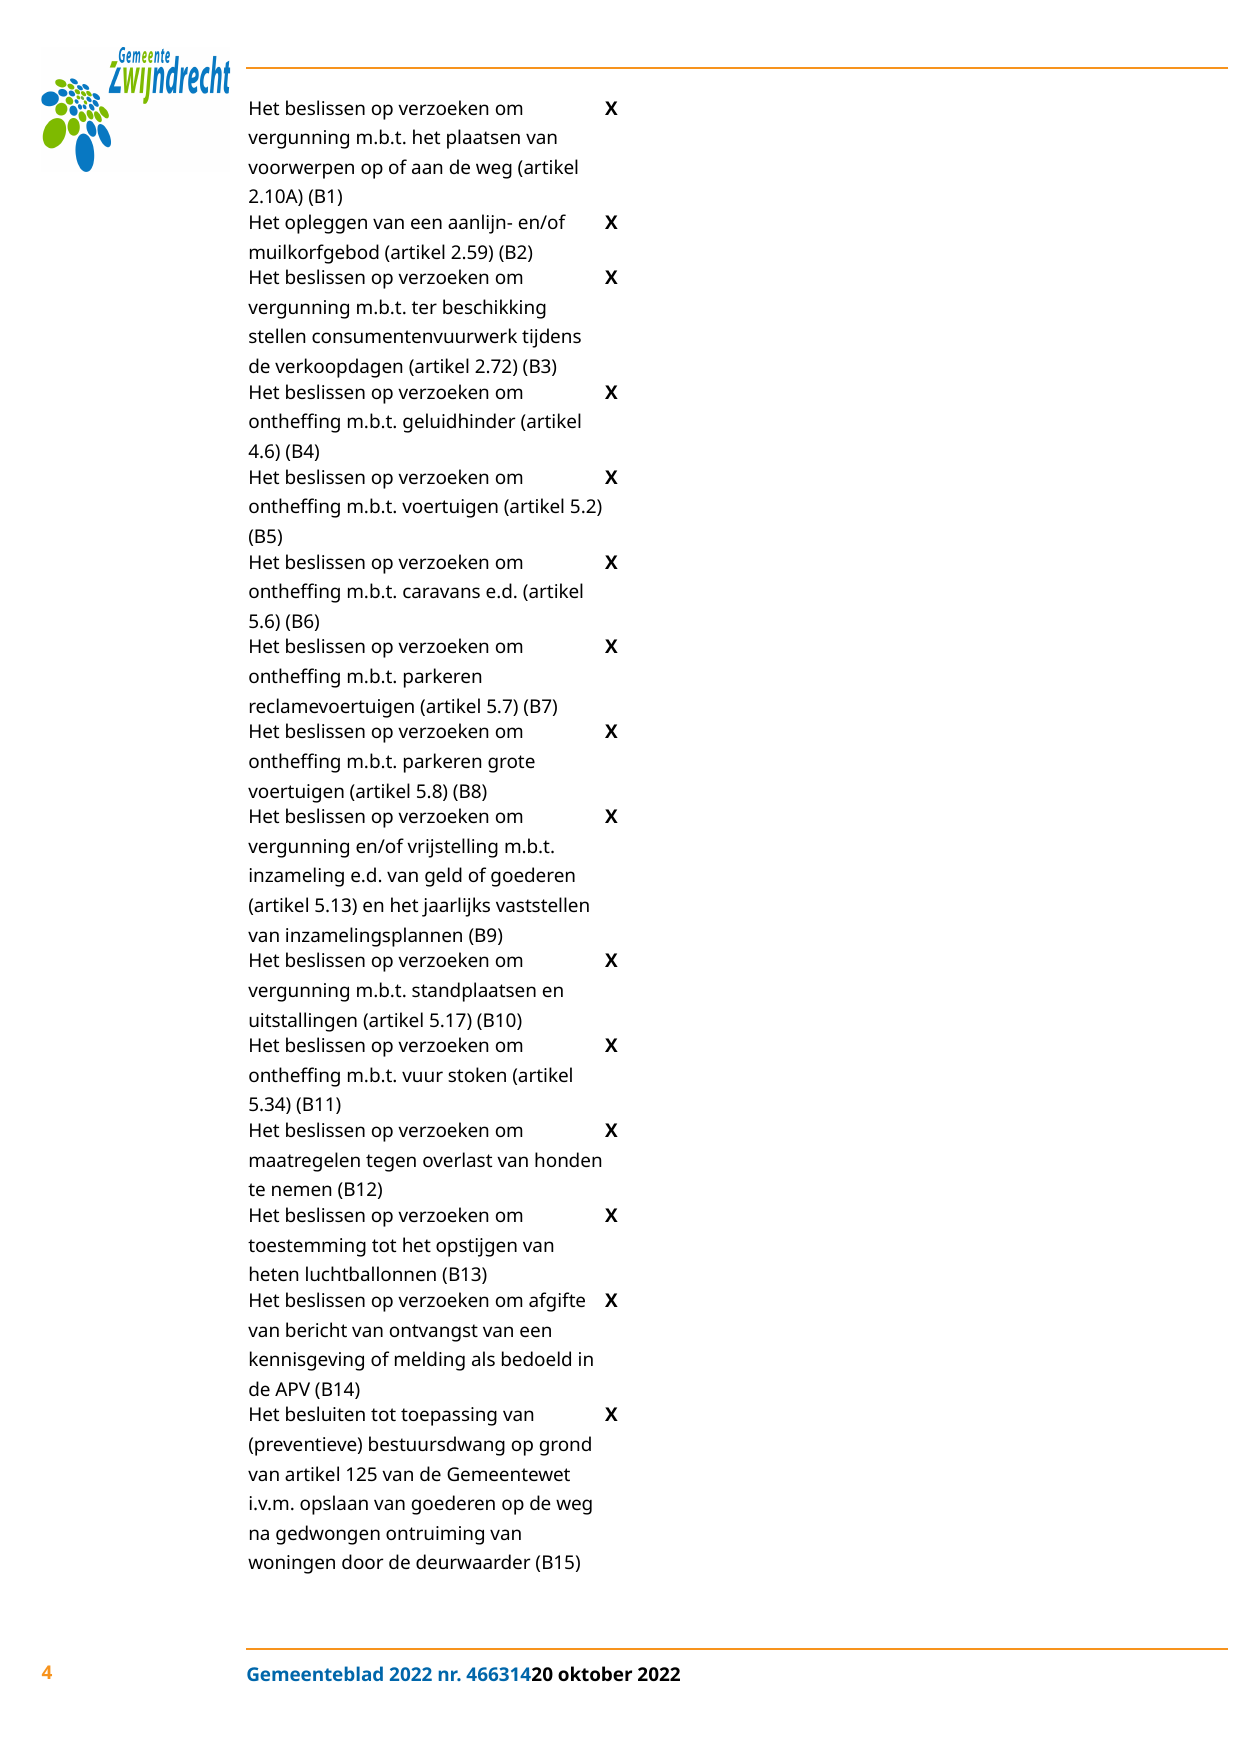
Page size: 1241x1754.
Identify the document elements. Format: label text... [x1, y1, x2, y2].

table_cell X [605, 549, 787, 634]
table_cell X [605, 719, 787, 803]
table_cell X [605, 265, 787, 379]
table_cell [969, 265, 1152, 379]
table_cell [969, 804, 1152, 948]
table_cell [787, 1287, 969, 1402]
table_cell X [605, 95, 787, 209]
table_cell [969, 209, 1152, 264]
table_cell [787, 804, 969, 948]
table_cell [787, 948, 969, 1032]
table_cell [969, 1287, 1152, 1402]
table_cell [969, 1118, 1152, 1202]
table_cell [787, 265, 969, 379]
table_cell [787, 464, 969, 549]
table_cell X [605, 209, 787, 264]
table_cell Het beslissen op verzoeken om afgifte van bericht van ontvangst van een kennisgeving of melding als bedoeld in de APV (B14) [248, 1287, 605, 1402]
table_cell Het opleggen van een aanlijn- en/of muilkorfgebod (artikel 2.59) (B2) [248, 209, 605, 264]
table_cell [969, 549, 1152, 634]
table_cell [605, 1575, 787, 1601]
table_cell Het beslissen op verzoeken om vergunning en/of vrijstelling m.b.t. inzameling e.d. van geld of goederen (artikel 5.13) en het jaarlijks vaststellen van inzamelingsplannen (B9) [248, 804, 605, 948]
table_cell Het beslissen op verzoeken om vergunning m.b.t. het plaatsen van voorwerpen op of aan de weg (artikel 2.10A) (B1) [248, 95, 605, 209]
table_cell [969, 634, 1152, 719]
table_cell Het beslissen op verzoeken om ontheffing m.b.t. vuur stoken (artikel 5.34) (B11) [248, 1033, 605, 1117]
table_cell Het beslissen op verzoeken om ontheffing m.b.t. caravans e.d. (artikel 5.6) (B6) [248, 549, 605, 634]
table_cell X [605, 379, 787, 464]
table_cell X [605, 1202, 787, 1287]
table_cell Het beslissen op verzoeken om ontheffing m.b.t. geluidhinder (artikel 4.6) (B4) [248, 379, 605, 464]
table_cell [787, 719, 969, 803]
table_cell [787, 379, 969, 464]
table_cell [248, 1575, 605, 1601]
picture [41, 47, 231, 172]
table_cell [969, 948, 1152, 1032]
table_cell [969, 95, 1152, 209]
table_cell [787, 634, 969, 719]
table_cell [969, 379, 1152, 464]
table_cell [969, 1402, 1152, 1575]
table_cell Het beslissen op verzoeken om ontheffing m.b.t. parkeren grote voertuigen (artikel 5.8) (B8) [248, 719, 605, 803]
table_cell [787, 1402, 969, 1575]
table_cell X [605, 948, 787, 1032]
table_cell Het beslissen op verzoeken om ontheffing m.b.t. voertuigen (artikel 5.2) (B5) [248, 464, 605, 549]
table_cell [787, 1202, 969, 1287]
table_cell Het beslissen op verzoeken om ontheffing m.b.t. parkeren reclamevoertuigen (artikel 5.7) (B7) [248, 634, 605, 719]
table_cell X [605, 1287, 787, 1402]
table_cell X [605, 1402, 787, 1575]
table_cell [969, 1202, 1152, 1287]
table_cell [787, 1033, 969, 1117]
table_cell [969, 1575, 1152, 1601]
table_cell X [605, 804, 787, 948]
table_cell X [605, 1118, 787, 1202]
table_cell [969, 464, 1152, 549]
table_cell [787, 549, 969, 634]
table_cell X [605, 1033, 787, 1117]
table_cell [787, 95, 969, 209]
table_cell [969, 1033, 1152, 1117]
table_cell Het beslissen op verzoeken om vergunning m.b.t. standplaatsen en uitstallingen (artikel 5.17) (B10) [248, 948, 605, 1032]
table_cell Het beslissen op verzoeken om toestemming tot het opstijgen van heten luchtballonnen (B13) [248, 1202, 605, 1287]
table_cell X [605, 464, 787, 549]
table_cell Het beslissen op verzoeken om vergunning m.b.t. ter beschikking stellen consumentenvuurwerk tijdens de verkoopdagen (artikel 2.72) (B3) [248, 265, 605, 379]
table_cell [787, 209, 969, 264]
table_cell [787, 1575, 969, 1601]
table_cell [969, 719, 1152, 803]
table_cell X [605, 634, 787, 719]
table_cell Het beslissen op verzoeken om maatregelen tegen overlast van honden te nemen (B12) [248, 1118, 605, 1202]
table_cell [787, 1118, 969, 1202]
table_cell Het besluiten tot toepassing van (preventieve) bestuursdwang op grond van artikel 125 van de Gemeentewet i.v.m. opslaan van goederen op de weg na gedwongen ontruiming van woningen door de deurwaarder (B15) [248, 1402, 605, 1575]
